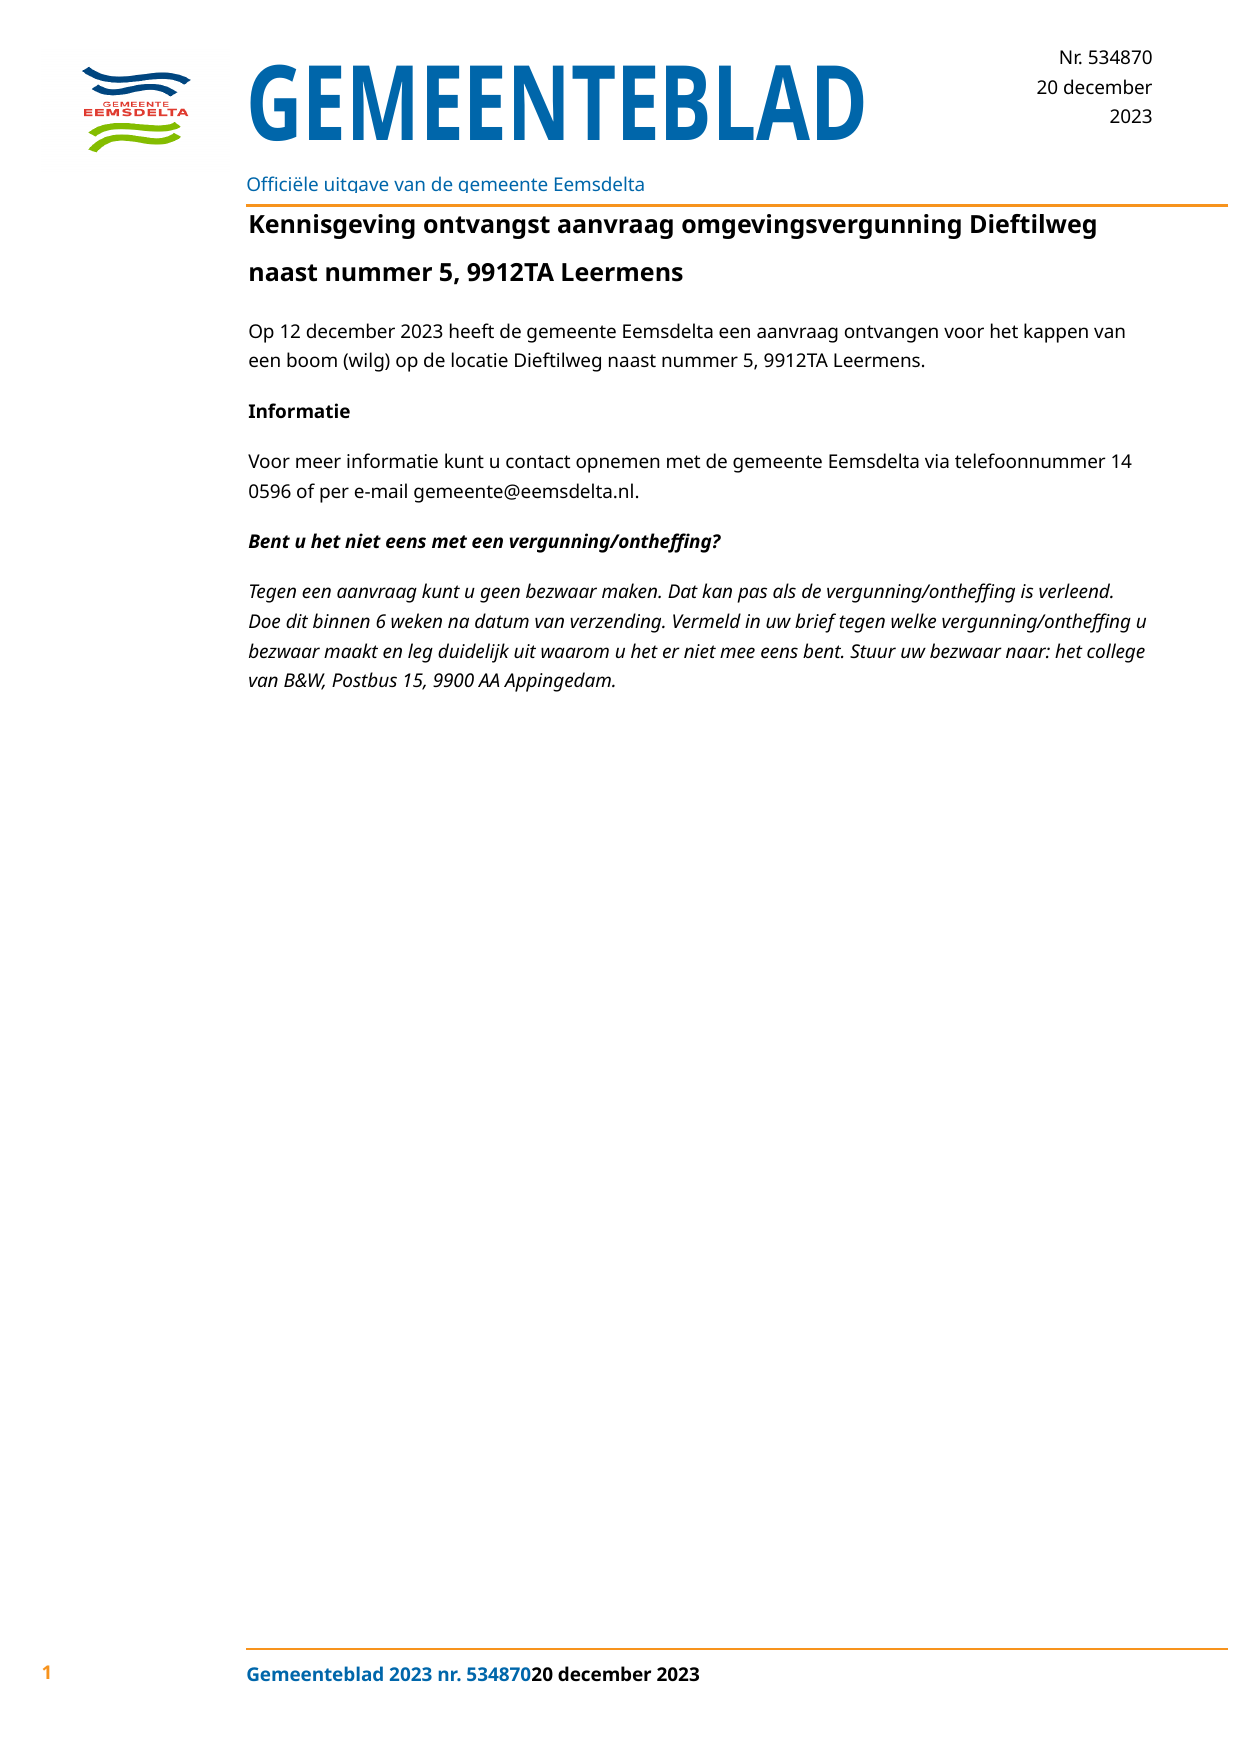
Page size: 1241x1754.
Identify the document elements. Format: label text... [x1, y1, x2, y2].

text Informatie [248, 398, 1152, 424]
text Op 12 december 2023 heeft de gemeente Eemsdelta een aanvraag ontvangen voor het kappen van een boom (wilg) op de locatie Dieftilweg naast nummer 5, 9912TA Leermens. [248, 318, 1152, 373]
text Bent u het niet eens met een vergunning/ontheffing? [248, 528, 1152, 554]
picture [41, 47, 231, 172]
text Kennisgeving ontvangst aanvraag omgevingsvergunning Dieftilweg naast nummer 5, 9912TA Leermens [248, 207, 1152, 288]
text Voor meer informatie kunt u contact opnemen met de gemeente Eemsdelta via telefoonnummer 14 0596 of per e-mail gemeente@eemsdelta.nl. [248, 448, 1152, 504]
text Tegen een aanvraag kunt u geen bezwaar maken. Dat kan pas als de vergunning/ontheffing is verleend. Doe dit binnen 6 weken na datum van verzending. Vermeld in uw brief tegen welke vergunning/ontheffing u bezwaar maakt en leg duidelijk uit waarom u het er niet mee eens bent. Stuur uw bezwaar naar: het college van B&W, Postbus 15, 9900 AA Appingedam. [248, 579, 1152, 693]
